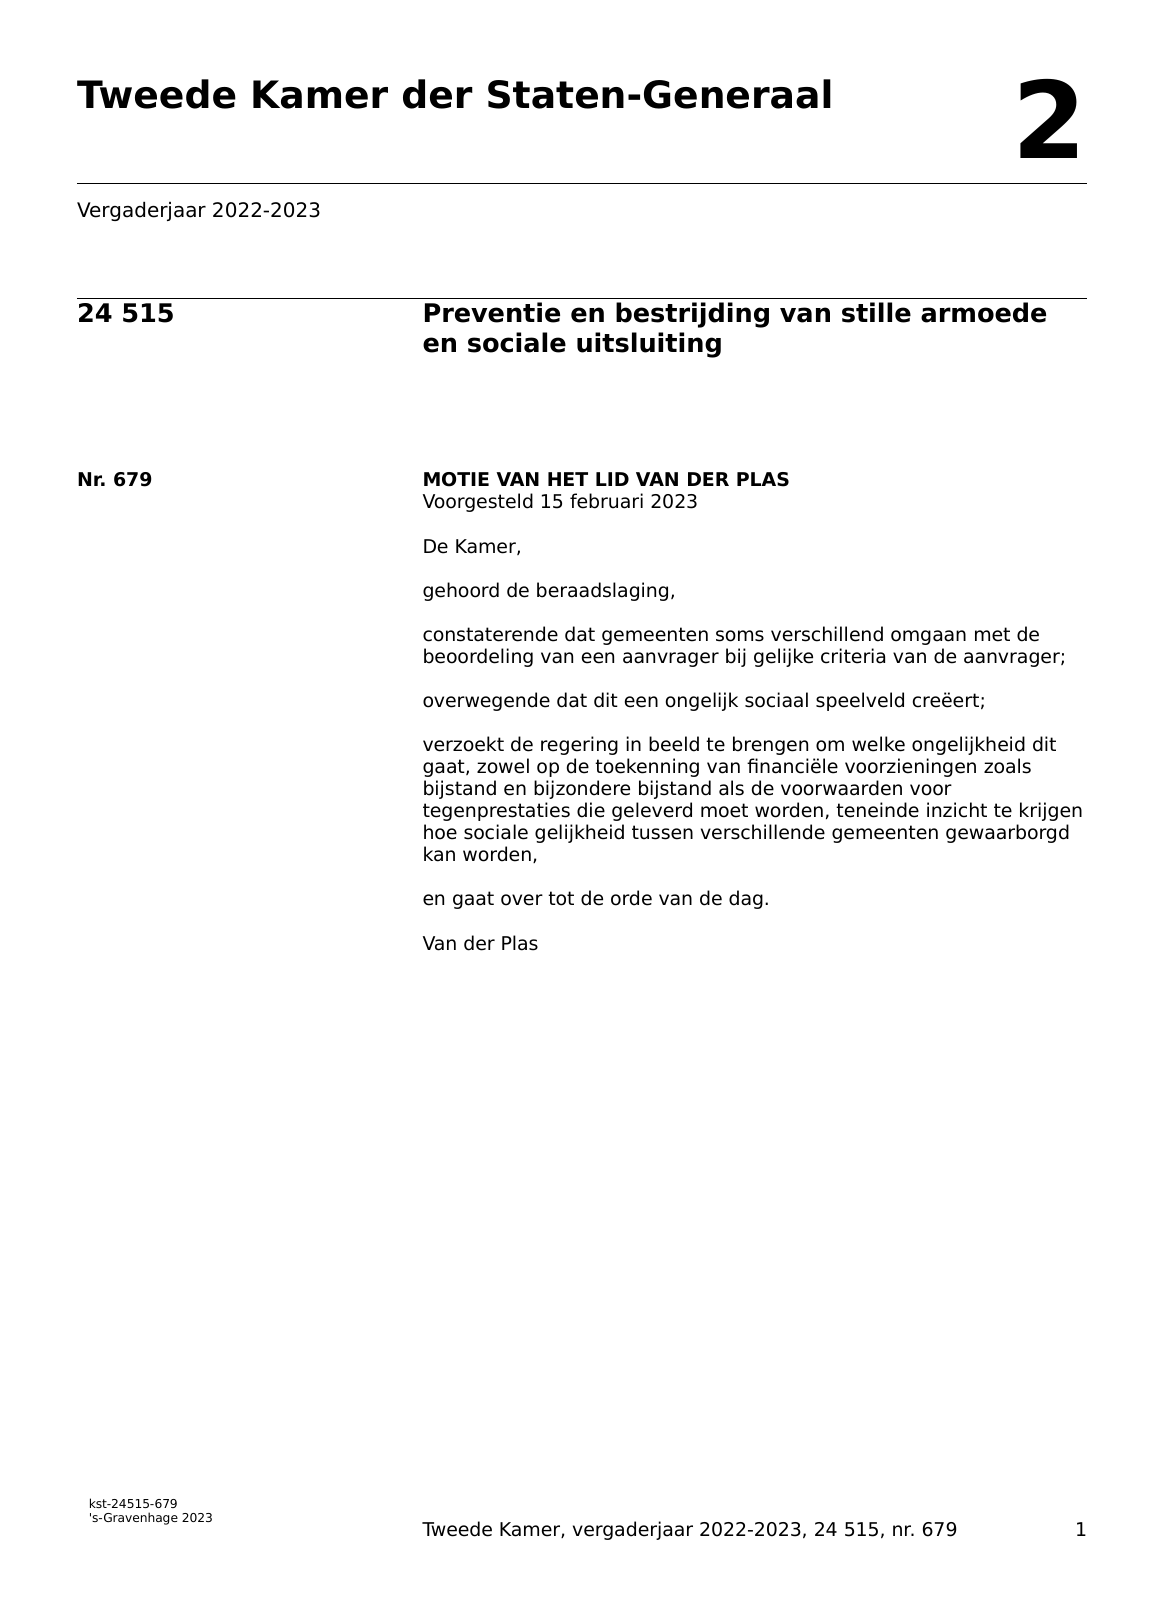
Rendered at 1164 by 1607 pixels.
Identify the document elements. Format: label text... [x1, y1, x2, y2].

subtitle 24 515 Preventie en bestrijding van stille armoede en sociale uitsluiting [77, 299, 1087, 358]
text Voorgesteld 15 februari 2023 [422, 491, 1087, 513]
table_header Tweede Kamer der Staten-Generaal [77, 59, 886, 183]
text gehoord de beraadslaging, [422, 580, 1087, 602]
text verzoekt de regering in beeld te brengen om welke ongelijkheid dit gaat, zowel op de toekenning van financiële voorzieningen zoals bijstand en bijzondere bijstand als de voorwaarden voor tegenprestaties die geleverd moet worden, teneinde inzicht te krijgen hoe sociale gelijkheid tussen verschillende gemeenten gewaarborgd kan worden, [422, 734, 1087, 866]
subtitle Nr. 679 MOTIE VAN HET LID VAN DER PLAS [77, 469, 1087, 491]
text De Kamer, [422, 536, 1087, 557]
text Van der Plas [422, 932, 1087, 954]
text constaterende dat gemeenten soms verschillend omgaan met de beoordeling van een aanvrager bij gelijke criteria van de aanvrager; [422, 624, 1087, 668]
table_cell Vergaderjaar 2022-2023 [77, 184, 1087, 298]
text overwegende dat dit een ongelijk sociaal speelveld creëert; [422, 690, 1087, 712]
text 's-Gravenhage 2023 [88, 1511, 323, 1525]
text en gaat over tot de orde van de dag. [422, 888, 1087, 910]
text kst-24515-679 [88, 1497, 323, 1511]
table_header 2 [886, 59, 1087, 183]
